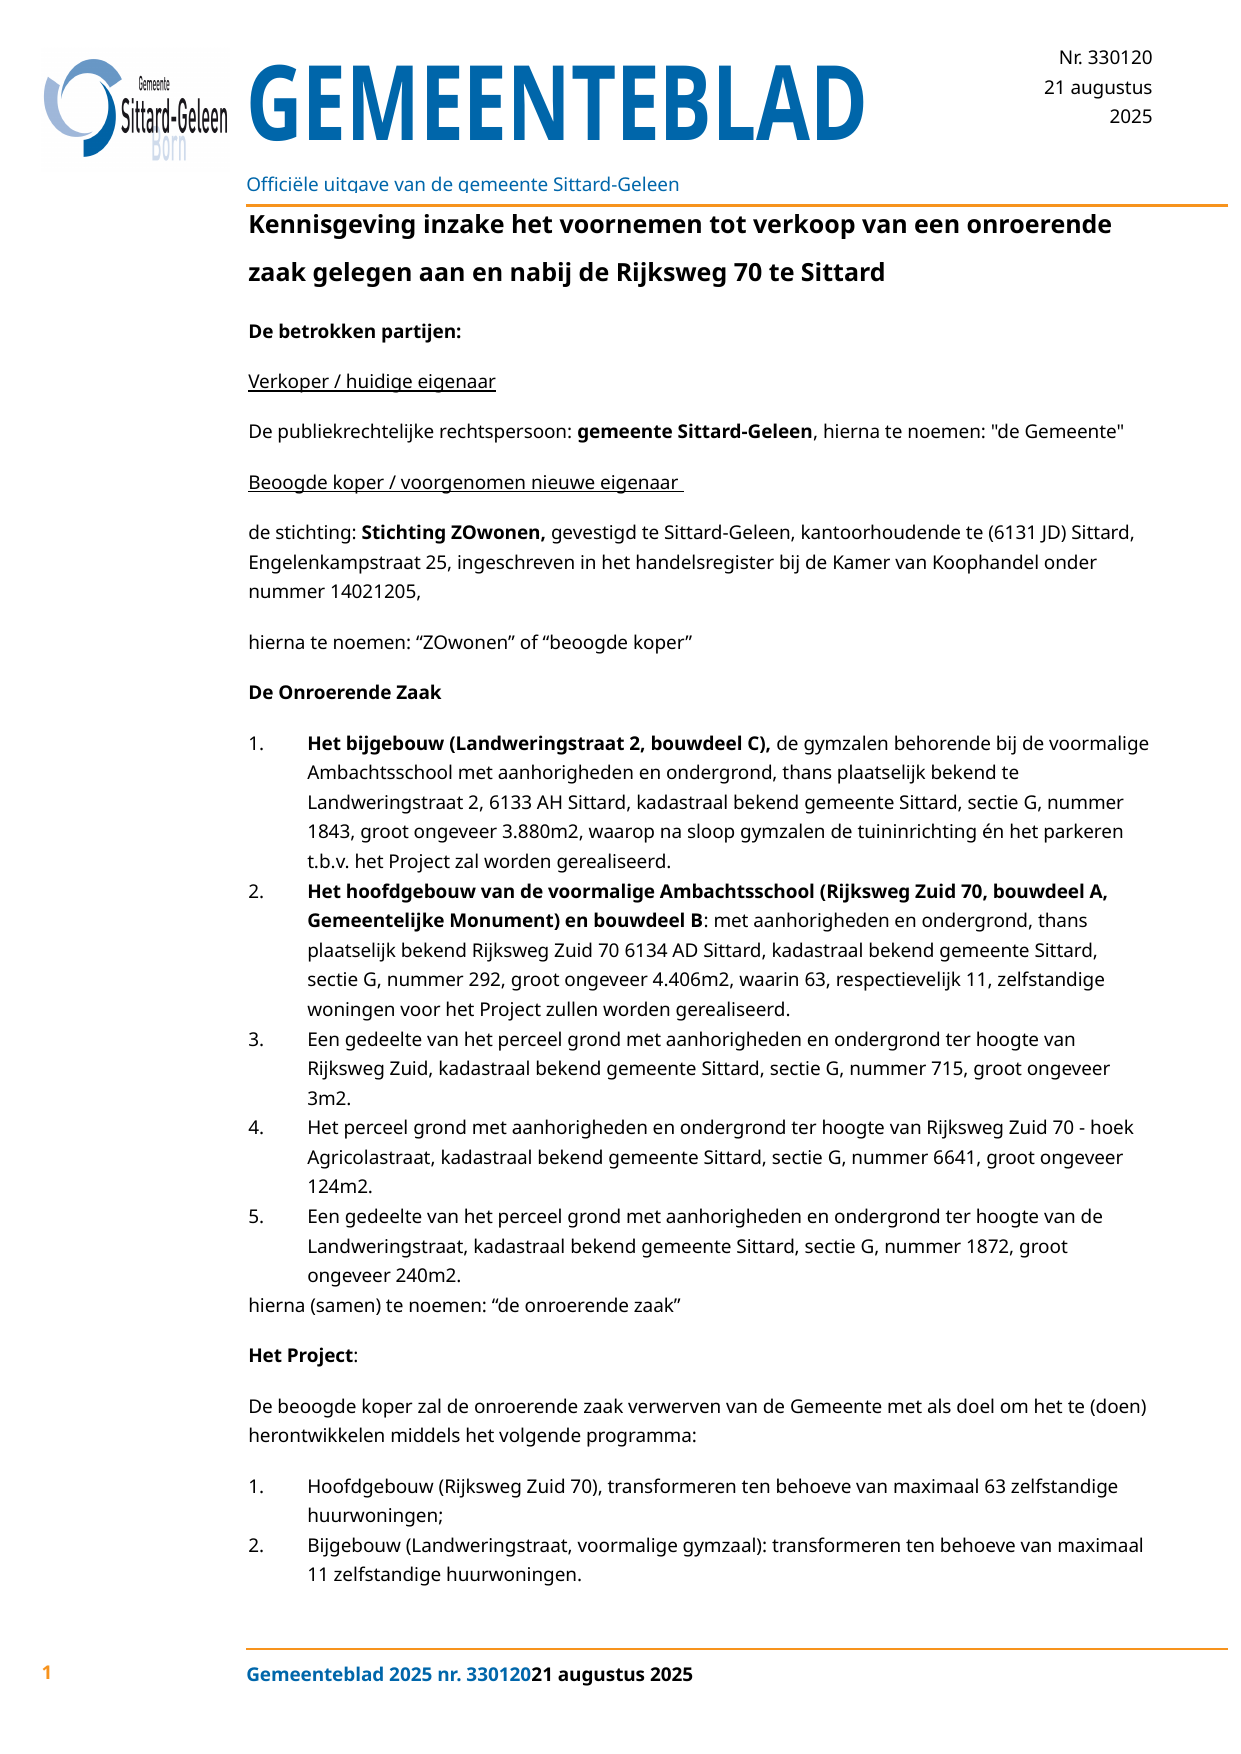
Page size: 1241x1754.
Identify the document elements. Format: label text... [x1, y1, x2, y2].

list Een gedeelte van het perceel grond met aanhorigheden en ondergrond ter hoogte van Rijksweg Zuid, kadastraal bekend gemeente Sittard, sectie G, nummer 715, groot ongeveer 3m2. [248, 1026, 1152, 1111]
list Het perceel grond met aanhorigheden en ondergrond ter hoogte van Rijksweg Zuid 70 - hoek Agricolastraat, kadastraal bekend gemeente Sittard, sectie G, nummer 6641, groot ongeveer 124m2. [248, 1114, 1152, 1199]
text Het Project: [248, 1342, 1152, 1368]
text hierna (samen) te noemen: “de onroerende zaak” [248, 1292, 1152, 1318]
text De beoogde koper zal de onroerende zaak verwerven van de Gemeente met als doel om het te (doen) herontwikkelen middels het volgende programma: [248, 1393, 1152, 1448]
text Kennisgeving inzake het voornemen tot verkoop van een onroerende zaak gelegen aan en nabij de Rijksweg 70 te Sittard [248, 207, 1152, 288]
list Hoofdgebouw (Rijksweg Zuid 70), transformeren ten behoeve van maximaal 63 zelfstandige huurwoningen; [248, 1473, 1152, 1528]
text Beoogde koper / voorgenomen nieuwe eigenaar [248, 469, 1152, 495]
list Een gedeelte van het perceel grond met aanhorigheden en ondergrond ter hoogte van de Landweringstraat, kadastraal bekend gemeente Sittard, sectie G, nummer 1872, groot ongeveer 240m2. [248, 1203, 1152, 1288]
text De Onroerende Zaak [248, 679, 1152, 705]
list Het bijgebouw (Landweringstraat 2, bouwdeel C), de gymzalen behorende bij de voormalige Ambachtsschool met aanhorigheden en ondergrond, thans plaatselijk bekend te Landweringstraat 2, 6133 AH Sittard, kadastraal bekend gemeente Sittard, sectie G, nummer 1843, groot ongeveer 3.880m2, waarop na sloop gymzalen de tuininrichting én het parkeren t.b.v. het Project zal worden gerealiseerd. [248, 730, 1152, 874]
list Het hoofdgebouw van de voormalige Ambachtsschool (Rijksweg Zuid 70, bouwdeel A, Gemeentelijke Monument) en bouwdeel B: met aanhorigheden en ondergrond, thans plaatselijk bekend Rijksweg Zuid 70 6134 AD Sittard, kadastraal bekend gemeente Sittard, sectie G, nummer 292, groot ongeveer 4.406m2, waarin 63, respectievelijk 11, zelfstandige woningen voor het Project zullen worden gerealiseerd. [248, 878, 1152, 1022]
text De publiekrechtelijke rechtspersoon: gemeente Sittard-Geleen, hierna te noemen: "de Gemeente" [248, 419, 1152, 444]
text De betrokken partijen: [248, 318, 1152, 344]
list Bijgebouw (Landweringstraat, voormalige gymzaal): transformeren ten behoeve van maximaal 11 zelfstandige huurwoningen. [248, 1532, 1152, 1587]
picture [41, 47, 231, 172]
text Verkoper / huidige eigenaar [248, 368, 1152, 394]
text hierna te noemen: “ZOwonen” of “beoogde koper” [248, 629, 1152, 655]
text de stichting: Stichting ZOwonen, gevestigd te Sittard-Geleen, kantoorhoudende te (6131 JD) Sittard, Engelenkampstraat 25, ingeschreven in het handelsregister bij de Kamer van Koophandel onder nummer 14021205, [248, 519, 1152, 604]
